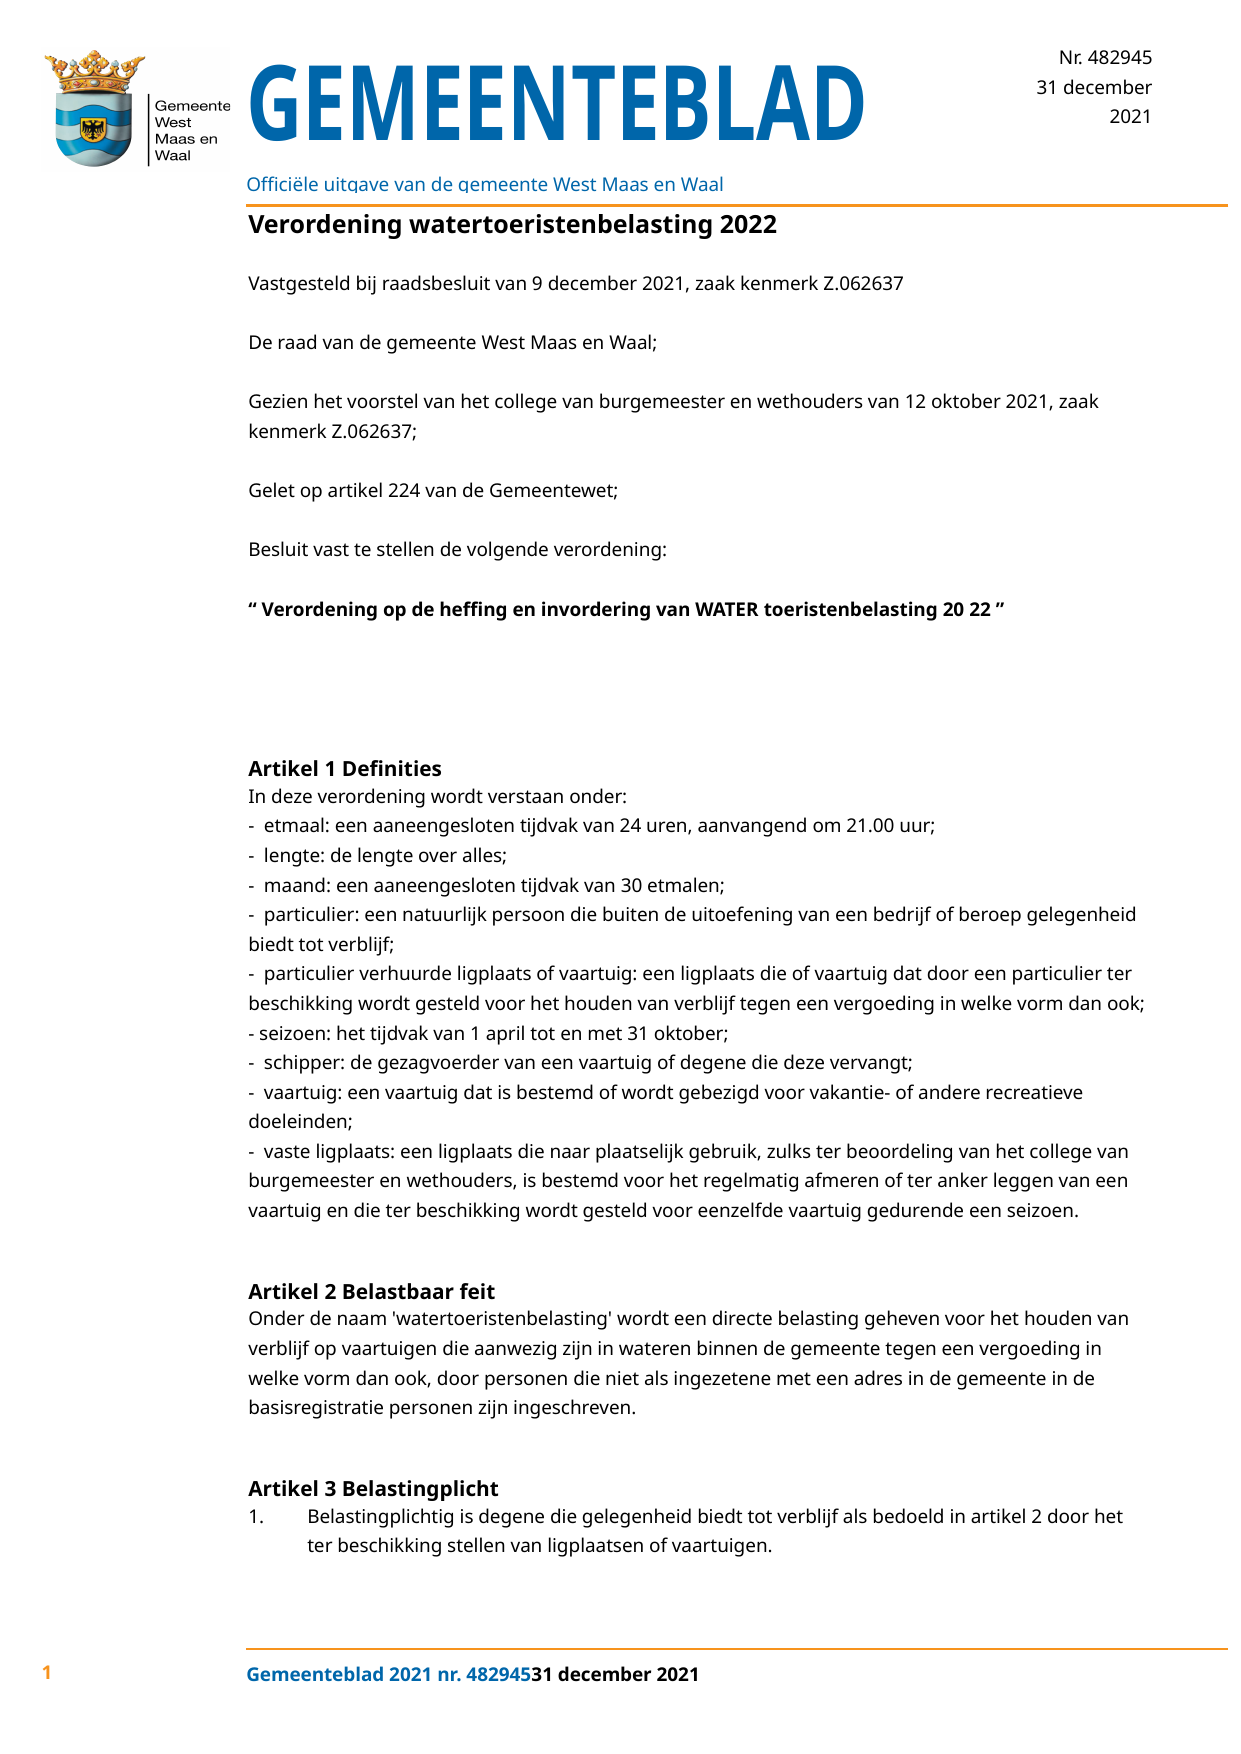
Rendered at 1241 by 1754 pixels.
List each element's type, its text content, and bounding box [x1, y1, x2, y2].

text “ Verordening op de heffing en invordering van WATER toeristenbelasting 20 22 ” [248, 596, 1152, 621]
text - lengte: de lengte over alles; [248, 842, 1152, 868]
text - particulier verhuurde ligplaats of vaartuig: een ligplaats die of vaartuig dat door een particulier ter beschikking wordt gesteld voor het houden van verblijf tegen een vergoeding in welke vorm dan ook; [248, 961, 1152, 1016]
text Vastgesteld bij raadsbesluit van 9 december 2021, zaak kenmerk Z.062637 [248, 270, 1152, 296]
text - particulier: een natuurlijk persoon die buiten de uitoefening van een bedrijf of beroep gelegenheid biedt tot verblijf; [248, 901, 1152, 957]
text Artikel 2 Belastbaar feit [248, 1277, 1152, 1306]
text Besluit vast te stellen de volgende verordening: [248, 537, 1152, 562]
text Gezien het voorstel van het college van burgemeester en wethouders van 12 oktober 2021, zaak kenmerk Z.062637; [248, 389, 1152, 444]
text Gelet op artikel 224 van de Gemeentewet; [248, 477, 1152, 503]
text De raad van de gemeente West Maas en Waal; [248, 329, 1152, 355]
list Belastingplichtig is degene die gelegenheid biedt tot verblijf als bedoeld in artikel 2 door het ter beschikking stellen van ligplaatsen of vaartuigen. [248, 1503, 1152, 1558]
text - seizoen: het tijdvak van 1 april tot en met 31 oktober; [248, 1020, 1152, 1045]
text - etmaal: een aaneengesloten tijdvak van 24 uren, aanvangend om 21.00 uur; [248, 813, 1152, 838]
text - maand: een aaneengesloten tijdvak van 30 etmalen; [248, 872, 1152, 897]
text Verordening watertoeristenbelasting 2022 [248, 207, 1152, 241]
text In deze verordening wordt verstaan onder: [248, 783, 1152, 809]
text Onder de naam 'watertoeristenbelasting' wordt een directe belasting geheven voor het houden van verblijf op vaartuigen die aanwezig zijn in wateren binnen de gemeente tegen een vergoeding in welke vorm dan ook, door personen die niet als ingezetene met een adres in de gemeente in de basisregistratie personen zijn ingeschreven. [248, 1306, 1152, 1420]
picture [41, 47, 231, 172]
text - vaste ligplaats: een ligplaats die naar plaatselijk gebruik, zulks ter beoordeling van het college van burgemeester en wethouders, is bestemd voor het regelmatig afmeren of ter anker leggen van een vaartuig en die ter beschikking wordt gesteld voor eenzelfde vaartuig gedurende een seizoen. [248, 1138, 1152, 1223]
text - schipper: de gezagvoerder van een vaartuig of degene die deze vervangt; [248, 1049, 1152, 1075]
text Artikel 3 Belastingplicht [248, 1474, 1152, 1503]
text Artikel 1 Definities [248, 754, 1152, 783]
text - vaartuig: een vaartuig dat is bestemd of wordt gebezigd voor vakantie- of andere recreatieve doeleinden; [248, 1079, 1152, 1134]
